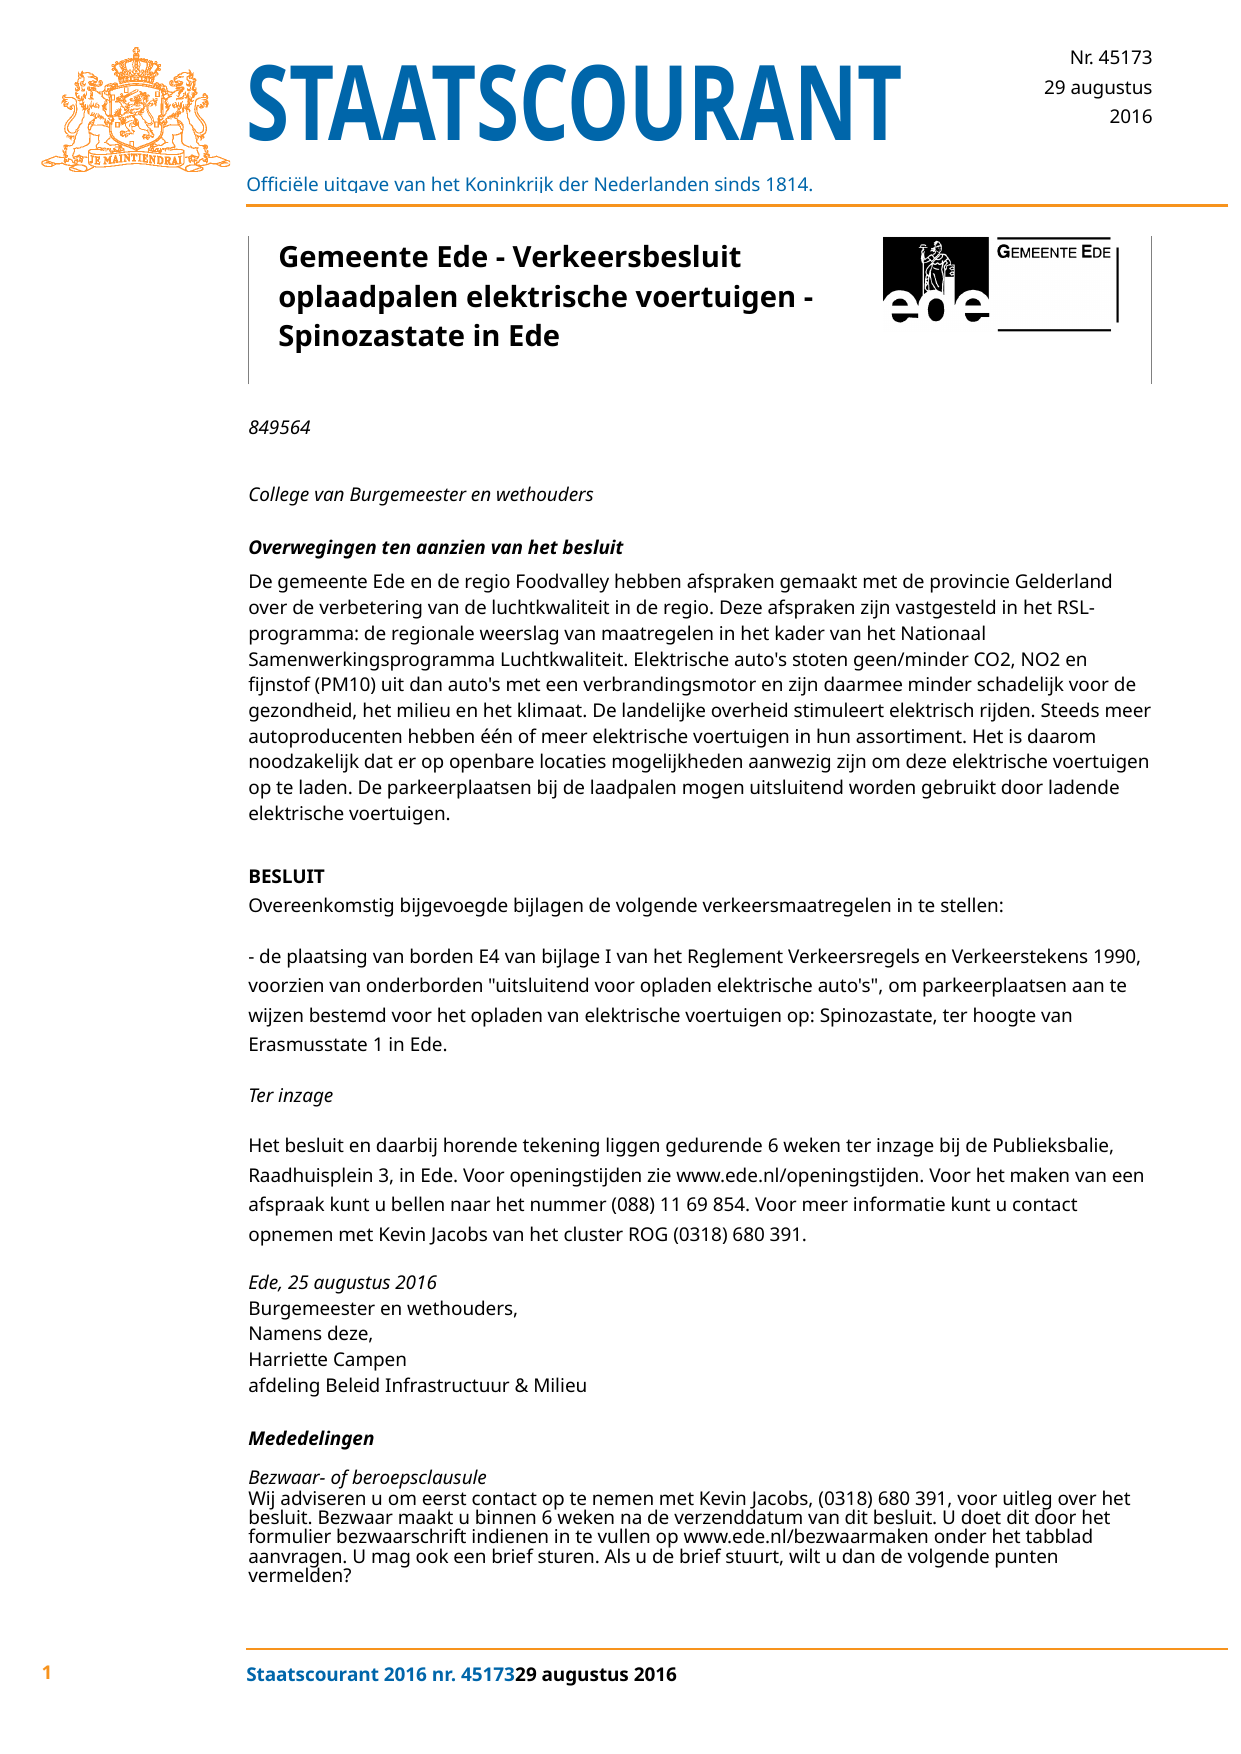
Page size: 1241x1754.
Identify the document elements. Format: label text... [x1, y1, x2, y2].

text Overwegingen ten aanzien van het besluit [248, 534, 1152, 560]
table_header Gemeente Ede - Verkeersbesluit oplaadpalen elektrische voertuigen - Spinozastate in Ede [249, 236, 850, 384]
text - de plaatsing van borden E4 van bijlage I van het Reglement Verkeersregels en Verkeerstekens 1990, voorzien van onderborden "uitsluitend voor opladen elektrische auto's", om parkeerplaatsen aan te wijzen bestemd voor het opladen van elektrische voertuigen op: Spinozastate, ter hoogte van Erasmusstate 1 in Ede. [248, 943, 1152, 1057]
text Burgemeester en wethouders, [248, 1295, 1152, 1320]
text Wij adviseren u om eerst contact op te nemen met Kevin Jacobs, (0318) 680 391, voor uitleg over het besluit. Bezwaar maakt u binnen 6 weken na de verzenddatum van dit besluit. U doet dit door het formulier bezwaarschrift indienen in te vullen op www.ede.nl/bezwaarmaken onder het tabblad aanvragen. U mag ook een brief sturen. Als u de brief stuurt, wilt u dan de volgende punten vermelden? [248, 1490, 1152, 1586]
table_header [850, 236, 1151, 384]
text Bezwaar- of beroepsclausule [248, 1464, 1152, 1490]
text Ede, 25 augustus 2016 [248, 1269, 1152, 1295]
text Het besluit en daarbij horende tekening liggen gedurende 6 weken ter inzage bij de Publieksbalie, Raadhuisplein 3, in Ede. Voor openingstijden zie www.ede.nl/openingstijden. Voor het maken van een afspraak kunt u bellen naar het nummer (088) 11 69 854. Voor meer informatie kunt u contact opnemen met Kevin Jacobs van het cluster ROG (0318) 680 391. [248, 1132, 1152, 1247]
picture [882, 236, 1119, 332]
text 849564 [248, 414, 1152, 440]
picture [41, 47, 231, 172]
text Namens deze, [248, 1320, 1152, 1346]
text afdeling Beleid Infrastructuur & Milieu [248, 1372, 1152, 1398]
text Ter inzage [248, 1082, 1152, 1108]
text Harriette Campen [248, 1346, 1152, 1372]
text BESLUIT [248, 863, 1152, 888]
text Overeenkomstig bijgevoegde bijlagen de volgende verkeersmaatregelen in te stellen: [248, 892, 1152, 918]
text De gemeente Ede en de regio Foodvalley hebben afspraken gemaakt met de provincie Gelderland over de verbetering van de luchtkwaliteit in de regio. Deze afspraken zijn vastgesteld in het RSL-programma: de regionale weerslag van maatregelen in het kader van het Nationaal Samenwerkingsprogramma Luchtkwaliteit. Elektrische auto's stoten geen/minder CO2, NO2 en fijnstof (PM10) uit dan auto's met een verbrandingsmotor en zijn daarmee minder schadelijk voor de gezondheid, het milieu en het klimaat. De landelijke overheid stimuleert elektrisch rijden. Steeds meer autoproducenten hebben één of meer elektrische voertuigen in hun assortiment. Het is daarom noodzakelijk dat er op openbare locaties mogelijkheden aanwezig zijn om deze elektrische voertuigen op te laden. De parkeerplaatsen bij de laadpalen mogen uitsluitend worden gebruikt door ladende elektrische voertuigen. [248, 568, 1152, 826]
text Mededelingen [248, 1425, 1152, 1451]
text College van Burgemeester en wethouders [248, 482, 1152, 507]
